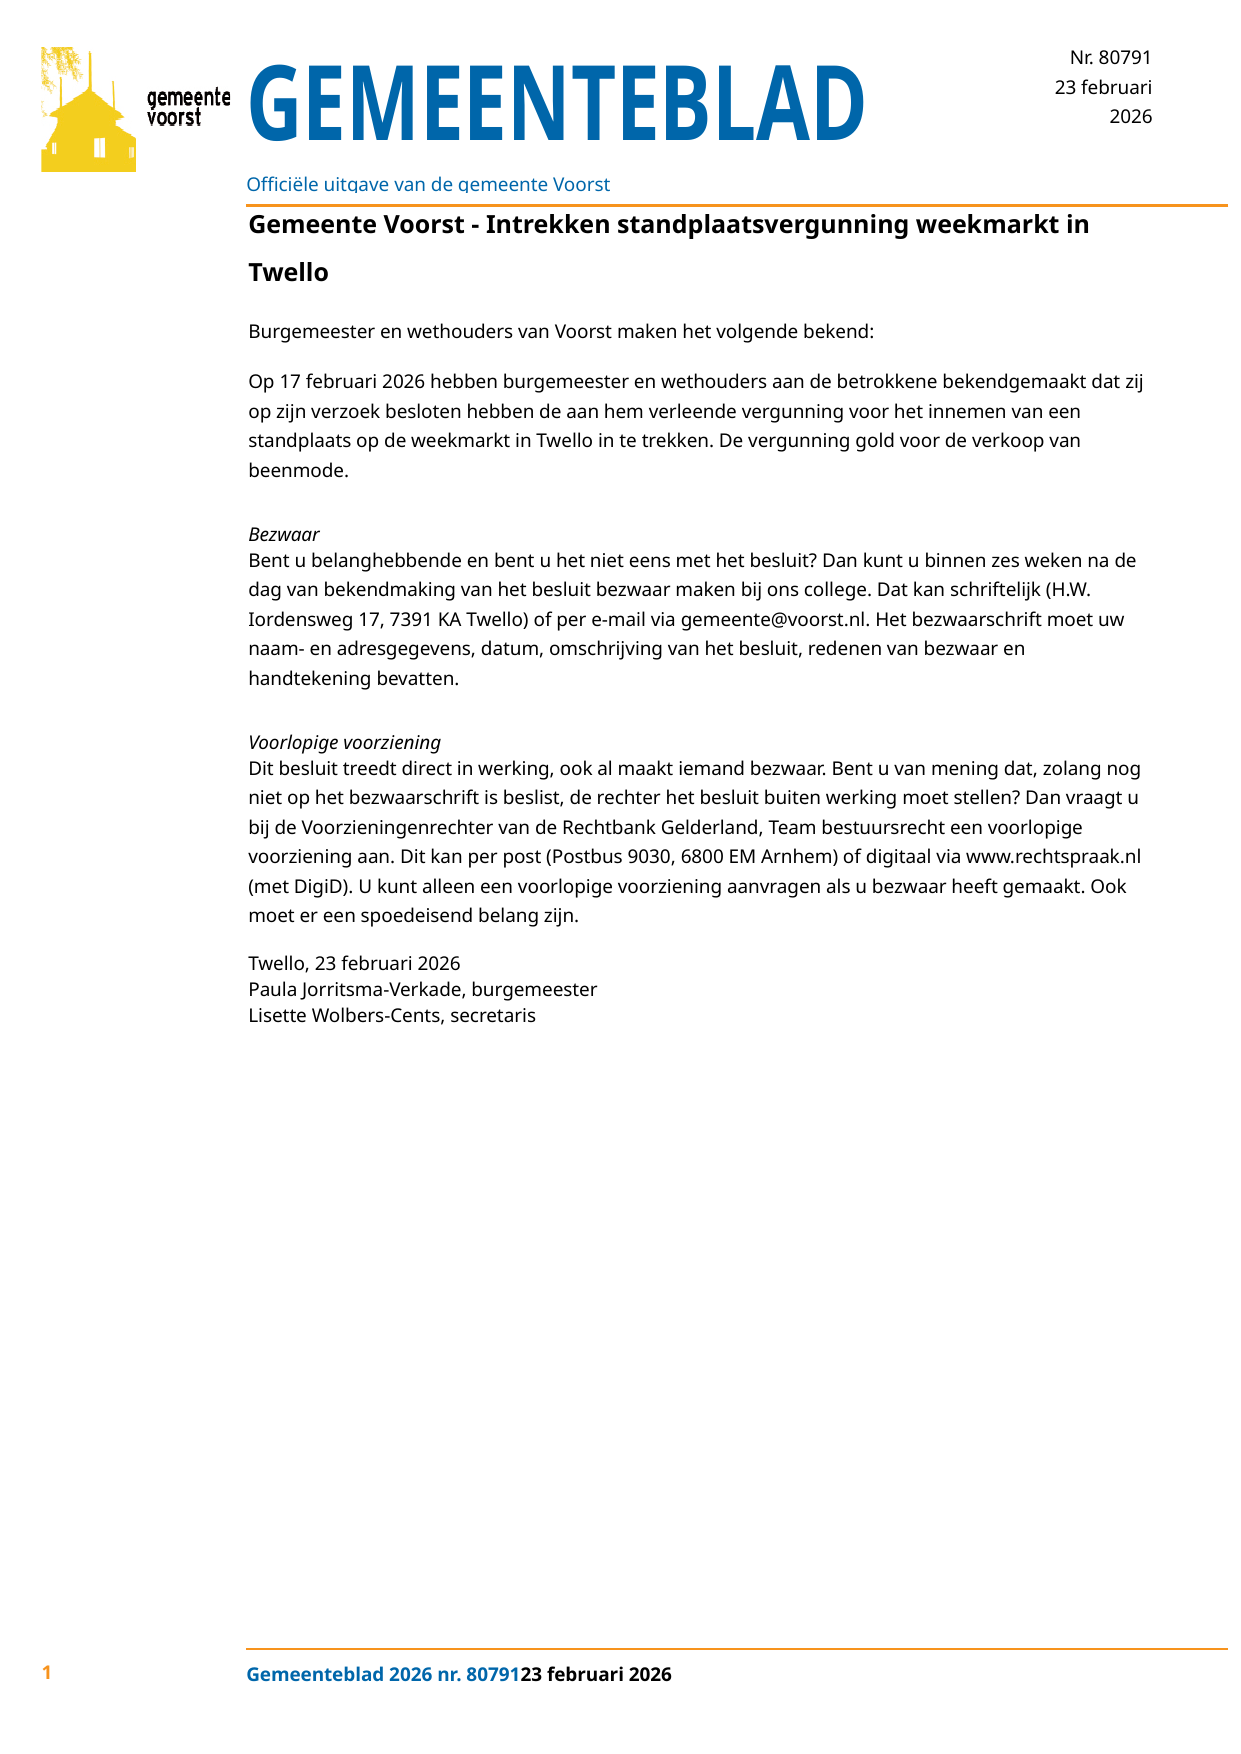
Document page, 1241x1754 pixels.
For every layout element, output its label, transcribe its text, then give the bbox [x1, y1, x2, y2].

text Op 17 februari 2026 hebben burgemeester en wethouders aan de betrokkene bekendgemaakt dat zij op zijn verzoek besloten hebben de aan hem verleende vergunning voor het innemen van een standplaats op de weekmarkt in Twello in te trekken. De vergunning gold voor de verkoop van beenmode. [248, 368, 1152, 483]
text Burgemeester en wethouders van Voorst maken het volgende bekend: [248, 318, 1152, 344]
text Dit besluit treedt direct in werking, ook al maakt iemand bezwaar. Bent u van mening dat, zolang nog niet op het bezwaarschrift is beslist, de rechter het besluit buiten werking moet stellen? Dan vraagt u bij de Voorzieningenrechter van de Rechtbank Gelderland, Team bestuursrecht een voorlopige voorziening aan. Dit kan per post (Postbus 9030, 6800 EM Arnhem) of digitaal via www.rechtspraak.nl (met DigiD). U kunt alleen een voorlopige voorziening aanvragen als u bezwaar heeft gemaakt. Ook moet er een spoedeisend belang zijn. [248, 755, 1152, 928]
picture [41, 47, 231, 172]
text Voorlopige voorziening [248, 729, 1152, 755]
text Gemeente Voorst - Intrekken standplaatsvergunning weekmarkt in Twello [248, 207, 1152, 288]
text Twello, 23 februari 2026 [248, 951, 1152, 976]
text Bent u belanghebbende en bent u het niet eens met het besluit? Dan kunt u binnen zes weken na de dag van bekendmaking van het besluit bezwaar maken bij ons college. Dat kan schriftelijk (H.W. Iordensweg 17, 7391 KA Twello) of per e-mail via gemeente@voorst.nl. Het bezwaarschrift moet uw naam- en adresgegevens, datum, omschrijving van het besluit, redenen van bezwaar en handtekening bevatten. [248, 547, 1152, 691]
text Paula Jorritsma-Verkade, burgemeester [248, 976, 1152, 1002]
text Lisette Wolbers-Cents, secretaris [248, 1002, 1152, 1028]
text Bezwaar [248, 521, 1152, 547]
